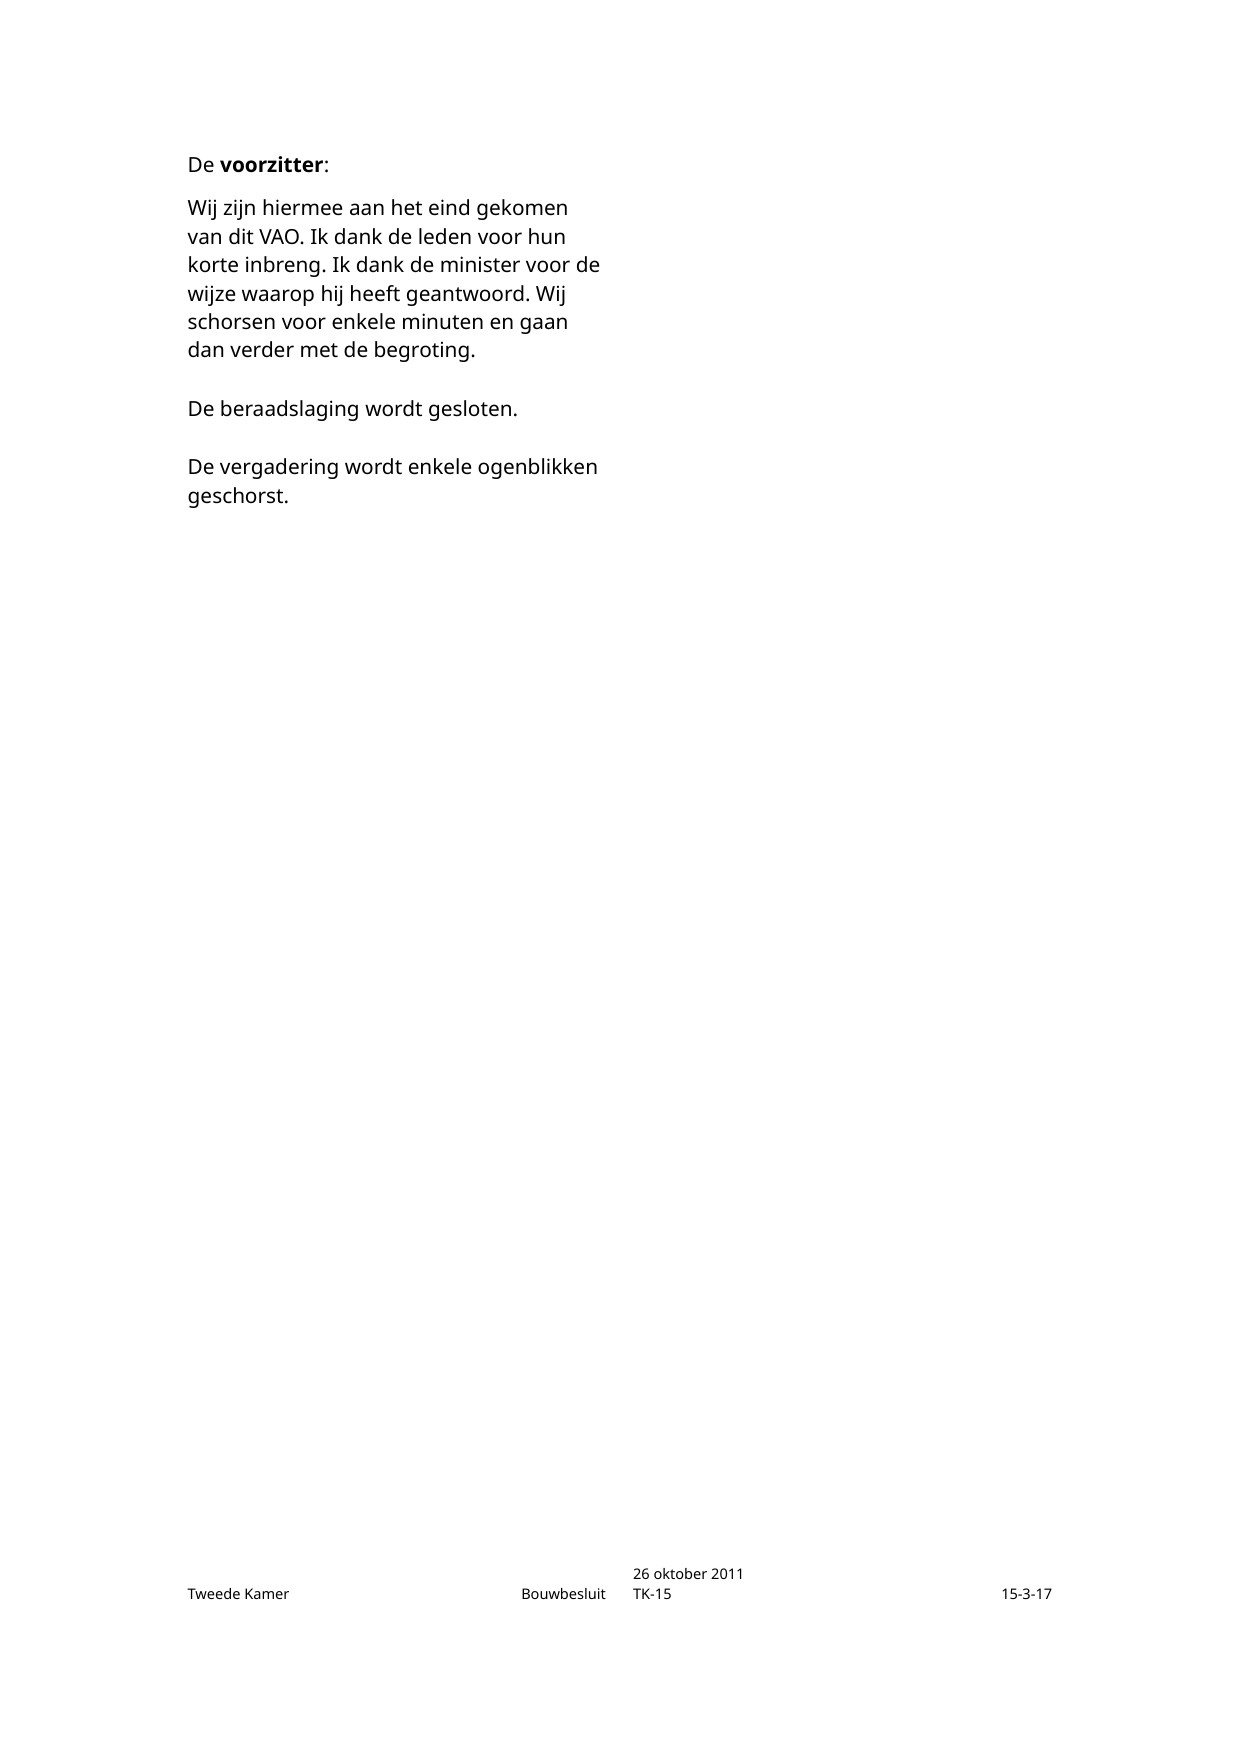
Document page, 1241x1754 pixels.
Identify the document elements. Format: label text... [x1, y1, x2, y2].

text Wij zijn hiermee aan het eind gekomen van dit VAO. Ik dank de leden voor hun korte inbreng. Ik dank de minister voor de wijze waarop hij heeft geantwoord. Wij schorsen voor enkele minuten en gaan dan verder met de begroting. [187, 193, 605, 364]
text De voorzitter: [187, 150, 605, 178]
text De vergadering wordt enkele ogenblikken geschorst. [187, 452, 605, 509]
text De beraadslaging wordt gesloten. [187, 394, 605, 422]
